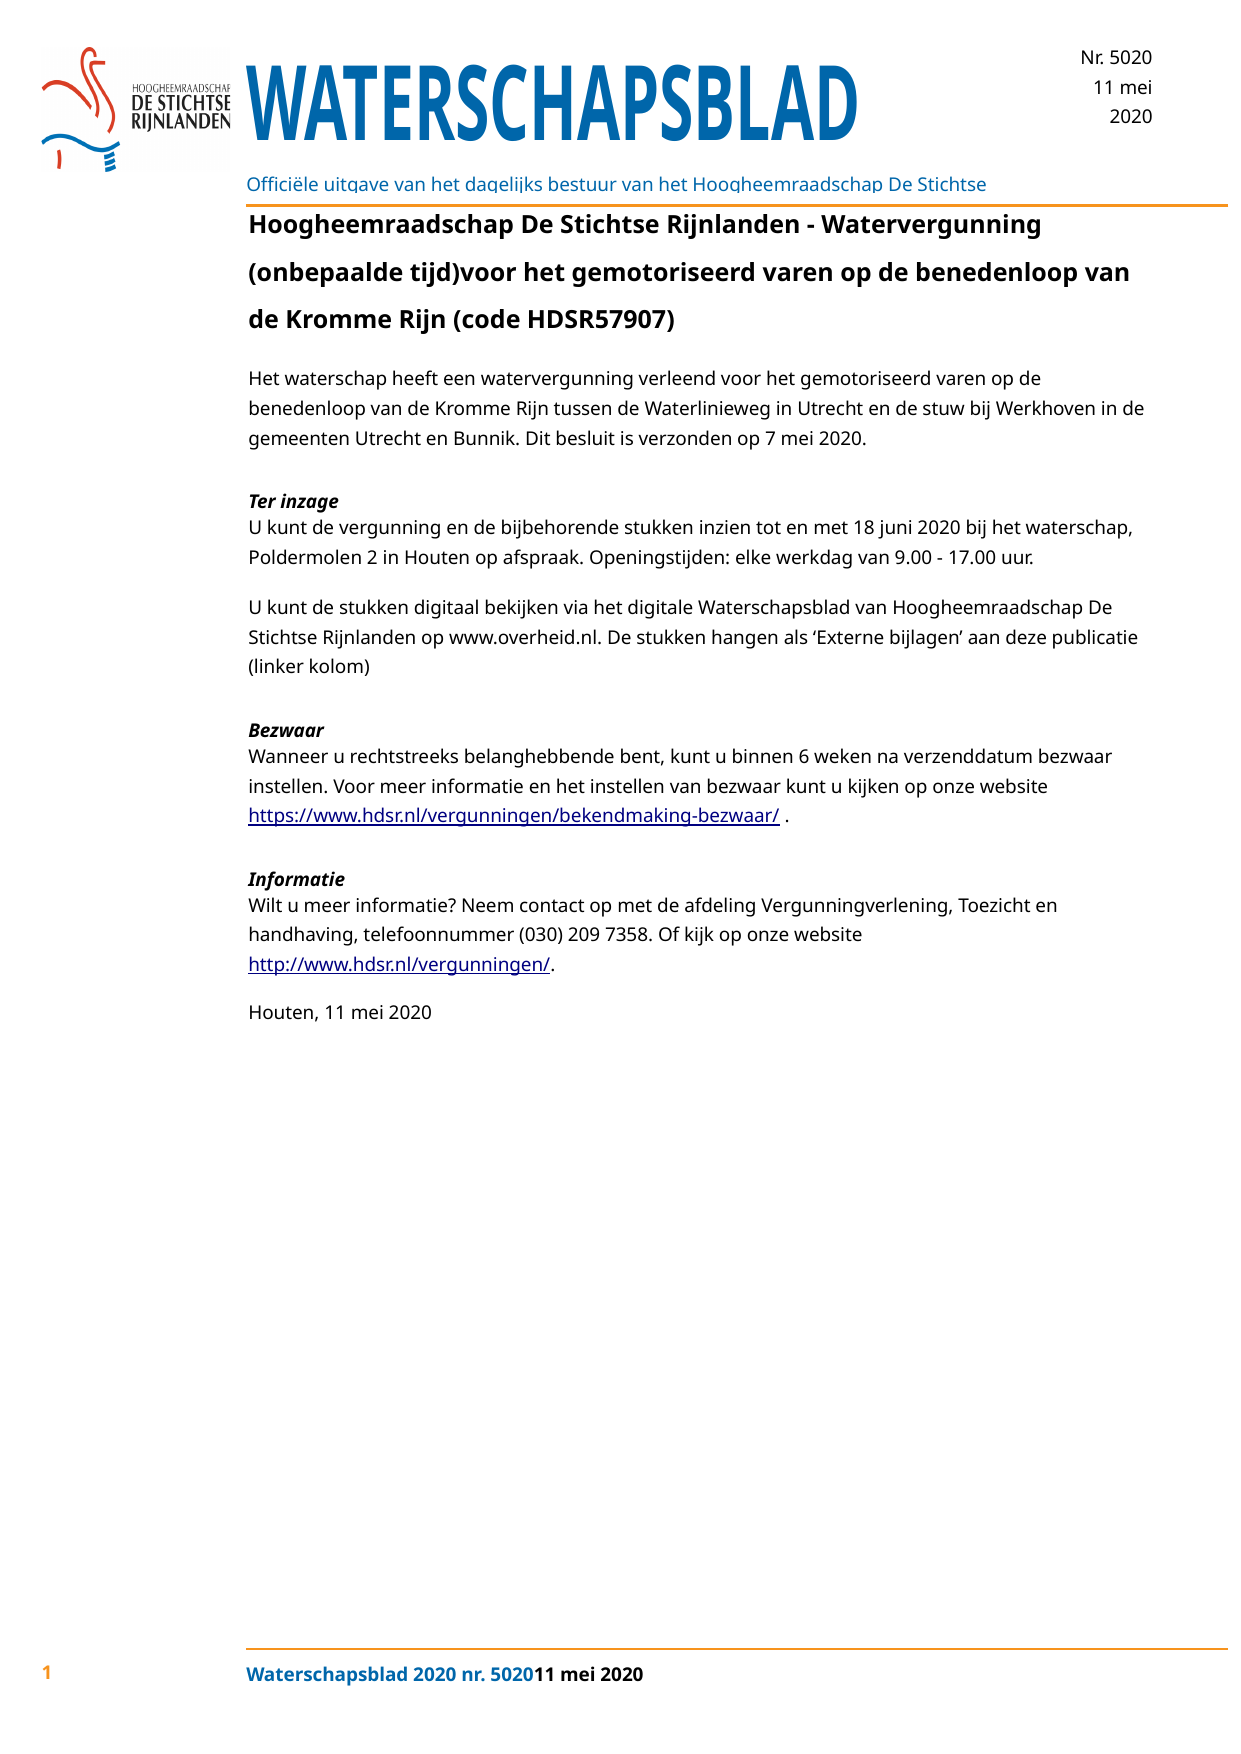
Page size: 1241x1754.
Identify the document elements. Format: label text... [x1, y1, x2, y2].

text Het waterschap heeft een watervergunning verleend voor het gemotoriseerd varen op de benedenloop van de Kromme Rijn tussen de Waterlinieweg in Utrecht en de stuw bij Werkhoven in de gemeenten Utrecht en Bunnik. Dit besluit is verzonden op 7 mei 2020. [248, 366, 1152, 450]
text Informatie [248, 866, 1152, 892]
text U kunt de stukken digitaal bekijken via het digitale Waterschapsblad van Hoogheemraadschap De Stichtse Rijnlanden op www.overheid.nl. De stukken hangen als ‘Externe bijlagen’ aan deze publicatie (linker kolom) [248, 594, 1152, 679]
text Hoogheemraadschap De Stichtse Rijnlanden - Watervergunning (onbepaalde tijd)voor het gemotoriseerd varen op de benedenloop van de Kromme Rijn (code HDSR57907) [248, 207, 1152, 336]
text U kunt de vergunning en de bijbehorende stukken inzien tot en met 18 juni 2020 bij het waterschap, Poldermolen 2 in Houten op afspraak. Openingstijden: elke werkdag van 9.00 - 17.00 uur. [248, 514, 1152, 570]
text Ter inzage [248, 489, 1152, 514]
text Wilt u meer informatie? Neem contact op met de afdeling Vergunningverlening, Toezicht en handhaving, telefoonnummer (030) 209 7358. Of kijk op onze website http://www.hdsr.nl/vergunningen/. [248, 892, 1152, 977]
text Wanneer u rechtstreeks belanghebbende bent, kunt u binnen 6 weken na verzenddatum bezwaar instellen. Voor meer informatie en het instellen van bezwaar kunt u kijken op onze website https://www.hdsr.nl/vergunningen/bekendmaking-bezwaar/ . [248, 743, 1152, 828]
text Houten, 11 mei 2020 [248, 999, 1152, 1025]
text Bezwaar [248, 717, 1152, 743]
picture [41, 47, 231, 172]
